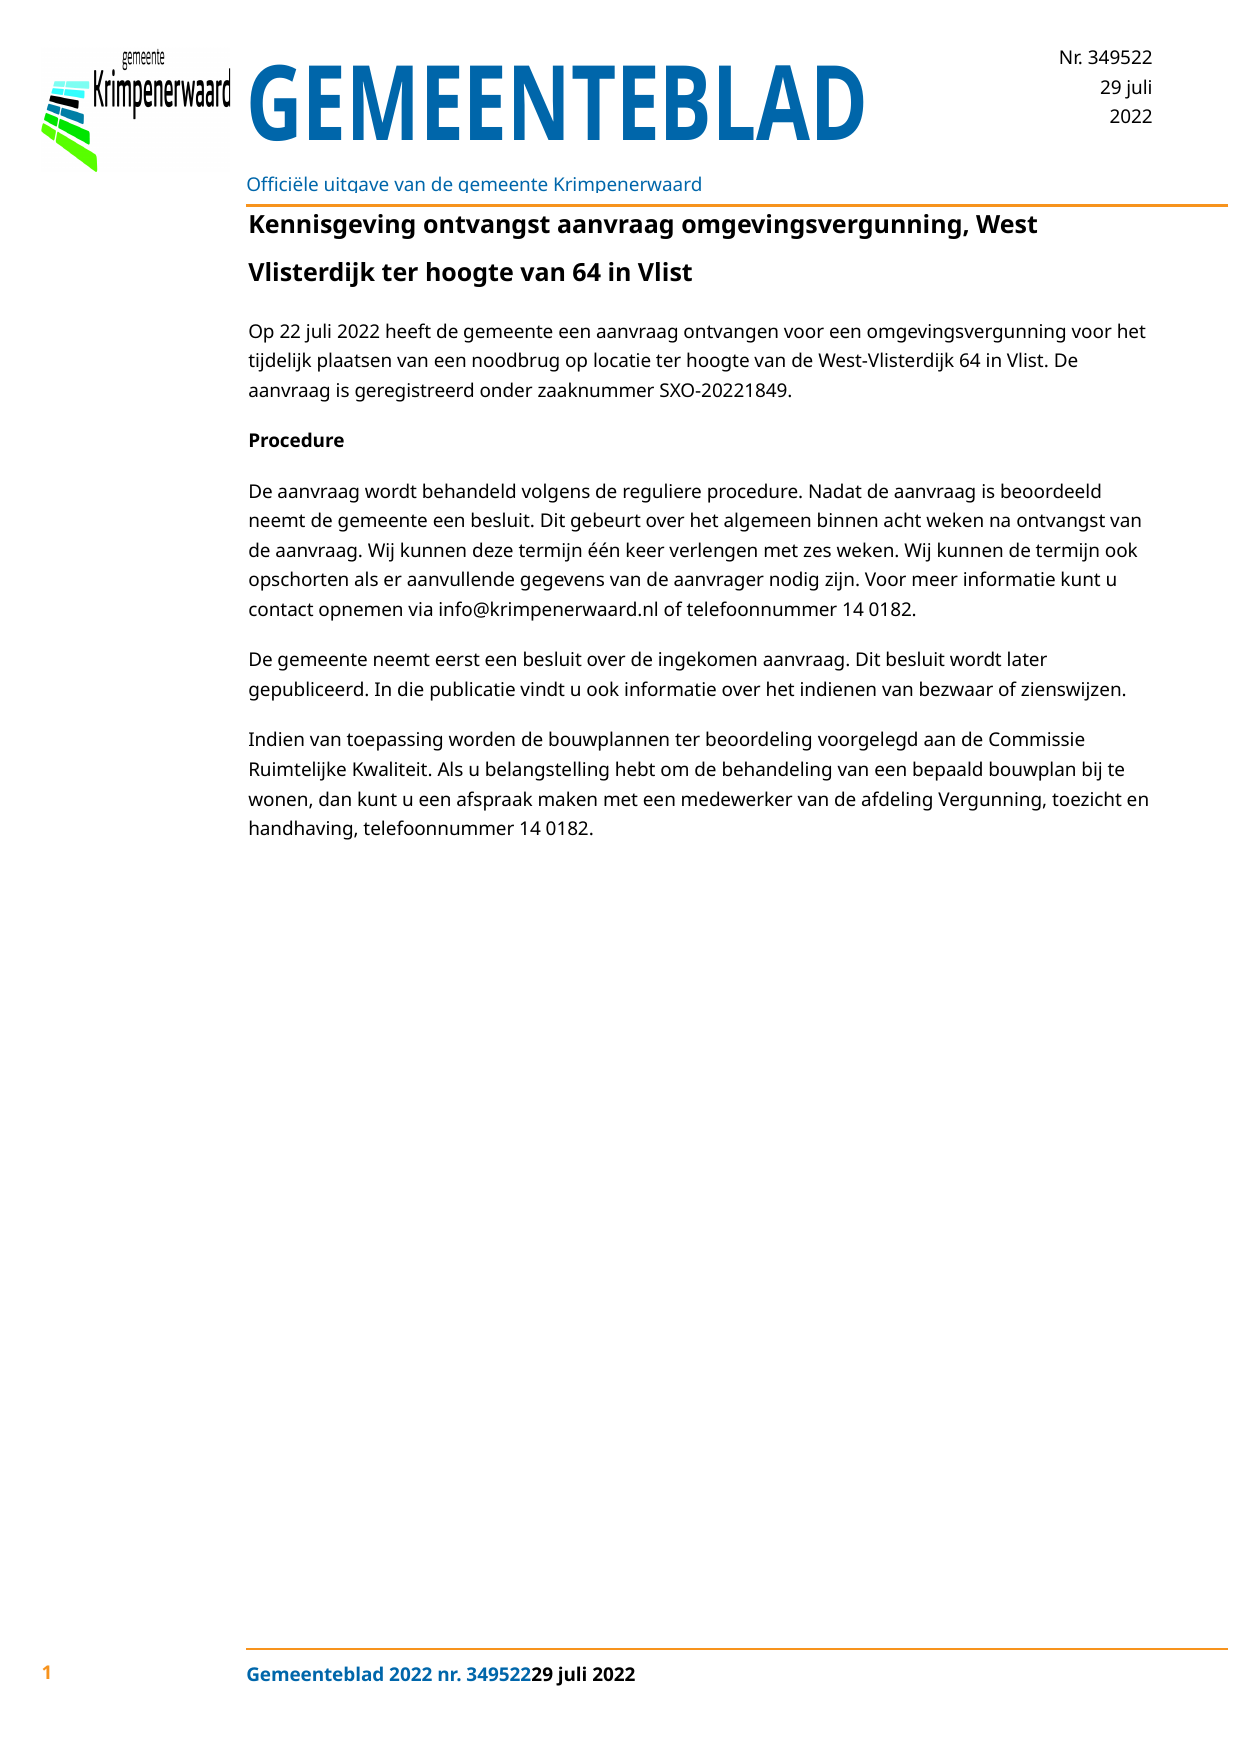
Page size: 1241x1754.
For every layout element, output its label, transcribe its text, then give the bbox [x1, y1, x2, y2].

text Indien van toepassing worden de bouwplannen ter beoordeling voorgelegd aan de Commissie Ruimtelijke Kwaliteit. Als u belangstelling hebt om de behandeling van een bepaald bouwplan bij te wonen, dan kunt u een afspraak maken met een medewerker van de afdeling Vergunning, toezicht en handhaving, telefoonnummer 14 0182. [248, 727, 1152, 841]
text Kennisgeving ontvangst aanvraag omgevingsvergunning, West Vlisterdijk ter hoogte van 64 in Vlist [248, 207, 1152, 288]
text De gemeente neemt eerst een besluit over de ingekomen aanvraag. Dit besluit wordt later gepubliceerd. In die publicatie vindt u ook informatie over het indienen van bezwaar of zienswijzen. [248, 647, 1152, 702]
text De aanvraag wordt behandeld volgens de reguliere procedure. Nadat de aanvraag is beoordeeld neemt de gemeente een besluit. Dit gebeurt over het algemeen binnen acht weken na ontvangst van de aanvraag. Wij kunnen deze termijn één keer verlengen met zes weken. Wij kunnen de termijn ook opschorten als er aanvullende gegevens van de aanvrager nodig zijn. Voor meer informatie kunt u contact opnemen via info@krimpenerwaard.nl of telefoonnummer 14 0182. [248, 478, 1152, 622]
text Procedure [248, 427, 1152, 453]
picture [41, 47, 231, 172]
text Op 22 juli 2022 heeft de gemeente een aanvraag ontvangen voor een omgevingsvergunning voor het tijdelijk plaatsen van een noodbrug op locatie ter hoogte van de West-Vlisterdijk 64 in Vlist. De aanvraag is geregistreerd onder zaaknummer SXO-20221849. [248, 318, 1152, 403]
